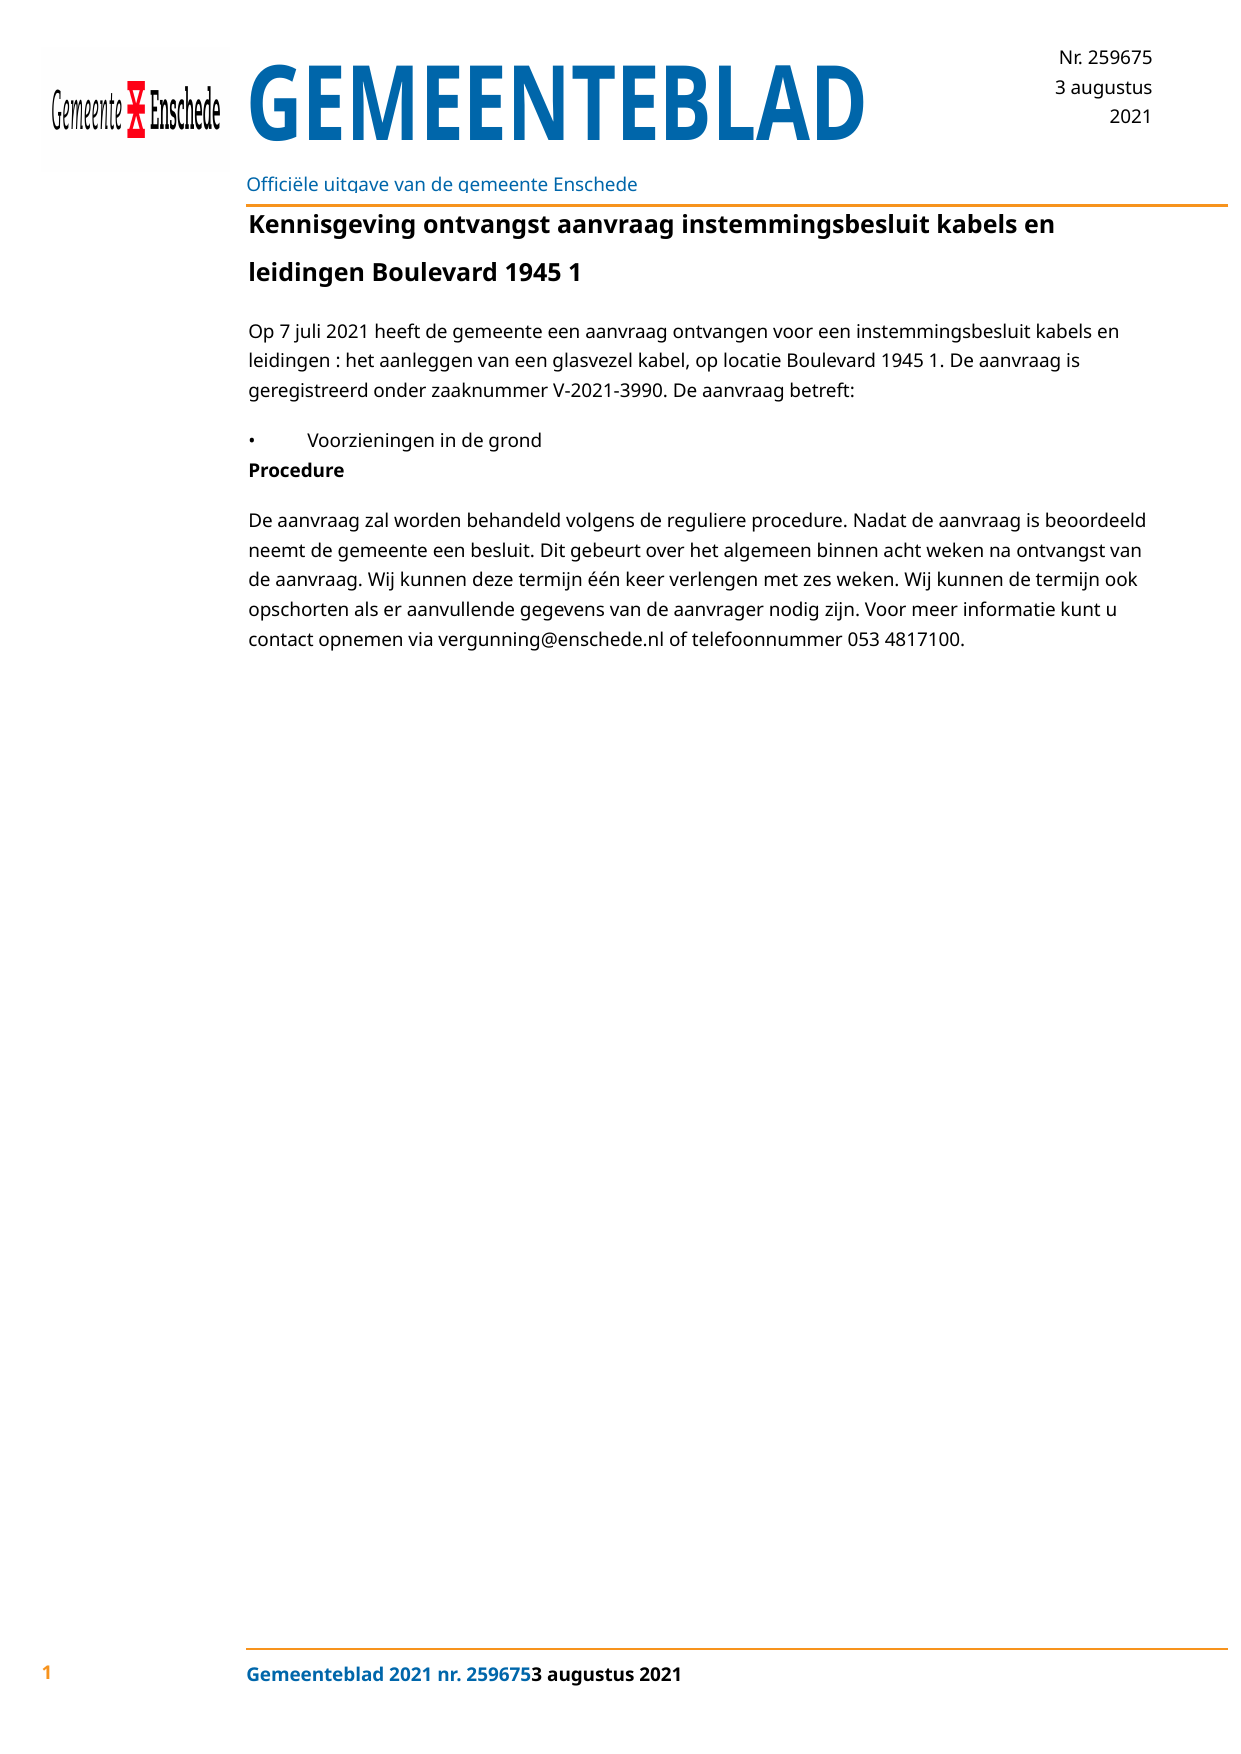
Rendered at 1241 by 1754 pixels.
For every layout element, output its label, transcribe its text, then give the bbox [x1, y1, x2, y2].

text Op 7 juli 2021 heeft de gemeente een aanvraag ontvangen voor een instemmingsbesluit kabels en leidingen : het aanleggen van een glasvezel kabel, op locatie Boulevard 1945 1. De aanvraag is geregistreerd onder zaaknummer V-2021-3990. De aanvraag betreft: [248, 318, 1152, 403]
picture [41, 47, 231, 172]
text Kennisgeving ontvangst aanvraag instemmingsbesluit kabels en leidingen Boulevard 1945 1 [248, 207, 1152, 288]
text Procedure [248, 457, 1152, 483]
text De aanvraag zal worden behandeld volgens de reguliere procedure. Nadat de aanvraag is beoordeeld neemt de gemeente een besluit. Dit gebeurt over het algemeen binnen acht weken na ontvangst van de aanvraag. Wij kunnen deze termijn één keer verlengen met zes weken. Wij kunnen de termijn ook opschorten als er aanvullende gegevens van de aanvrager nodig zijn. Voor meer informatie kunt u contact opnemen via vergunning@enschede.nl of telefoonnummer 053 4817100. [248, 507, 1152, 652]
list Voorzieningen in de grond [248, 427, 1152, 453]
